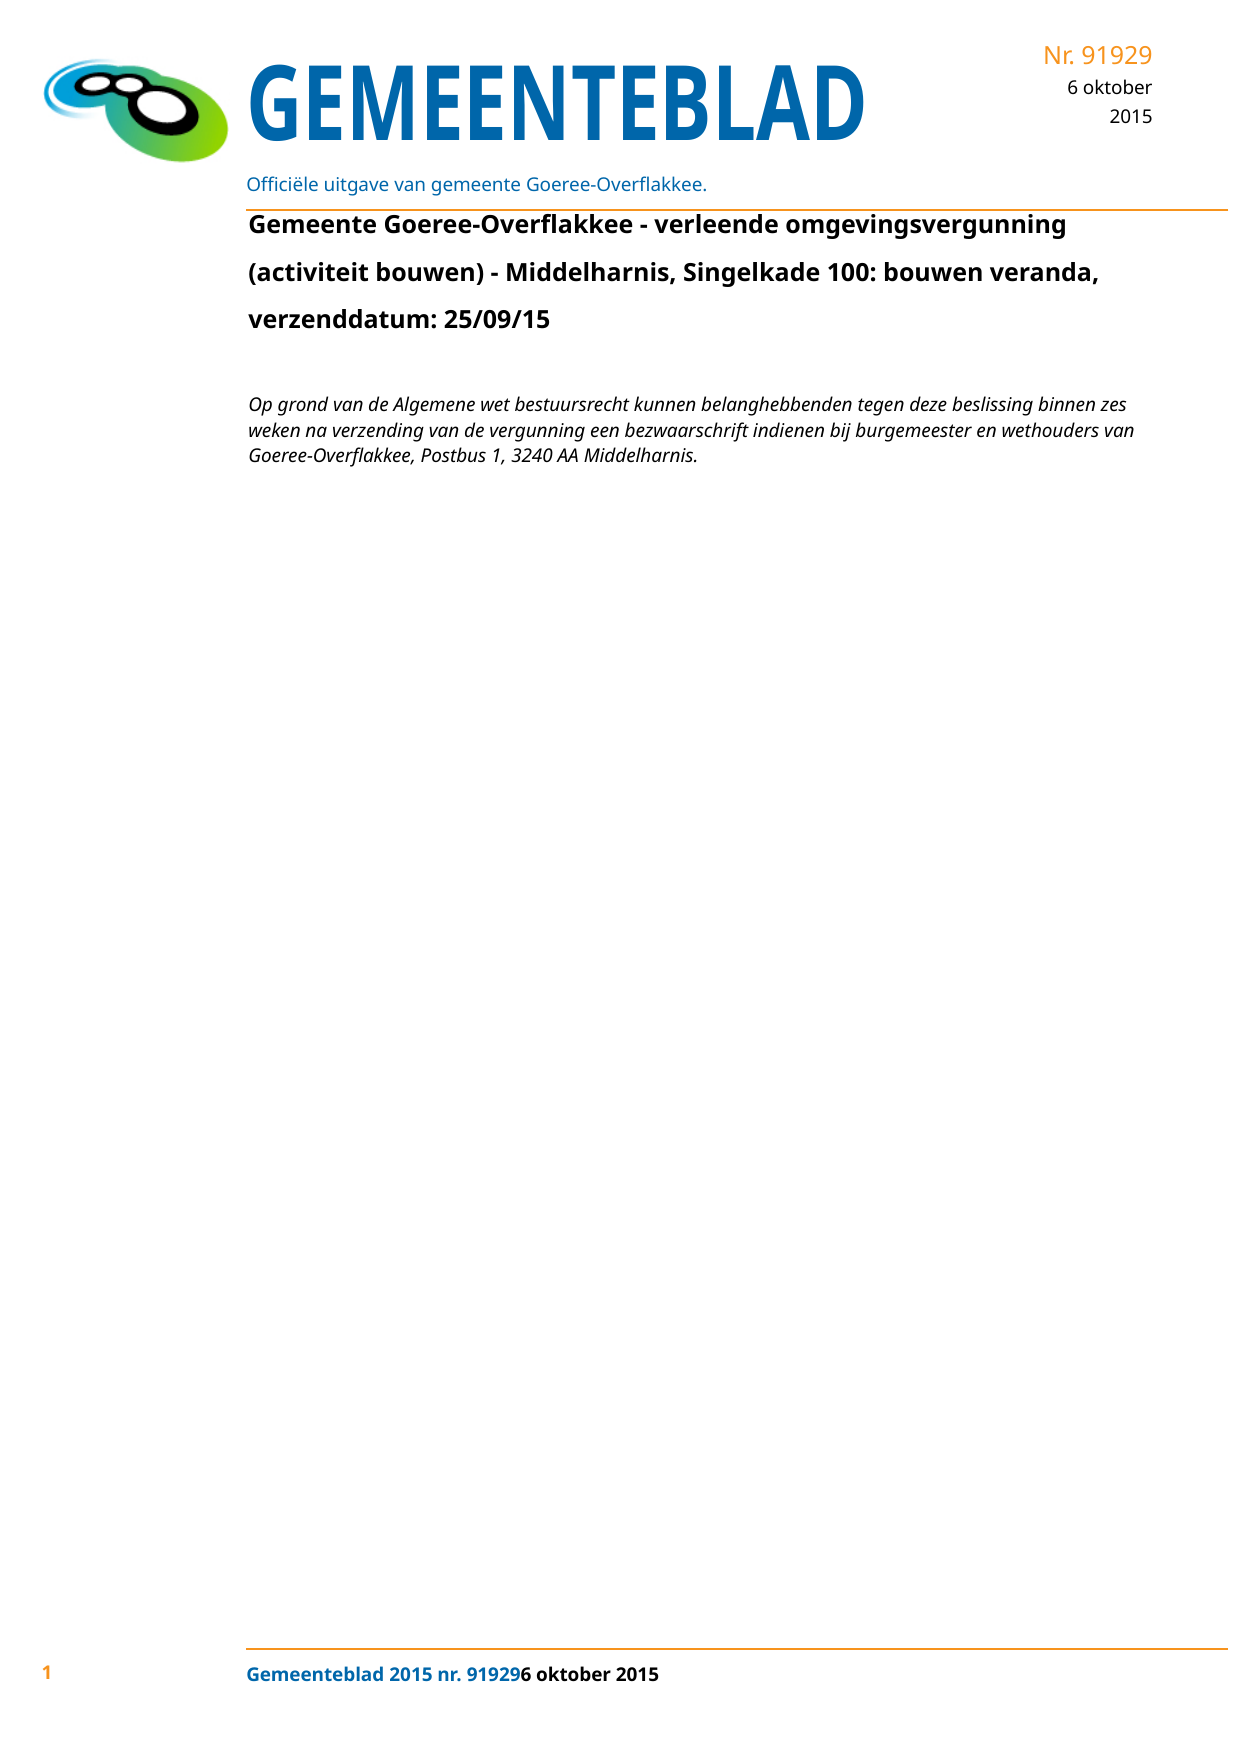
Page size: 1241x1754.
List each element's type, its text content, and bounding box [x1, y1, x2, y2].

text Gemeente Goeree-Overflakkee - verleende omgevingsvergunning (activiteit bouwen) - Middelharnis, Singelkade 100: bouwen veranda, verzenddatum: 25/09/15 [248, 211, 1152, 336]
text Op grond van de Algemene wet bestuursrecht kunnen belanghebbenden tegen deze beslissing binnen zes weken na verzending van de vergunning een bezwaarschrift indienen bij burgemeester en wethouders van Goeree-Overflakkee, Postbus 1, 3240 AA Middelharnis. [248, 391, 1152, 468]
picture [41, 47, 231, 172]
